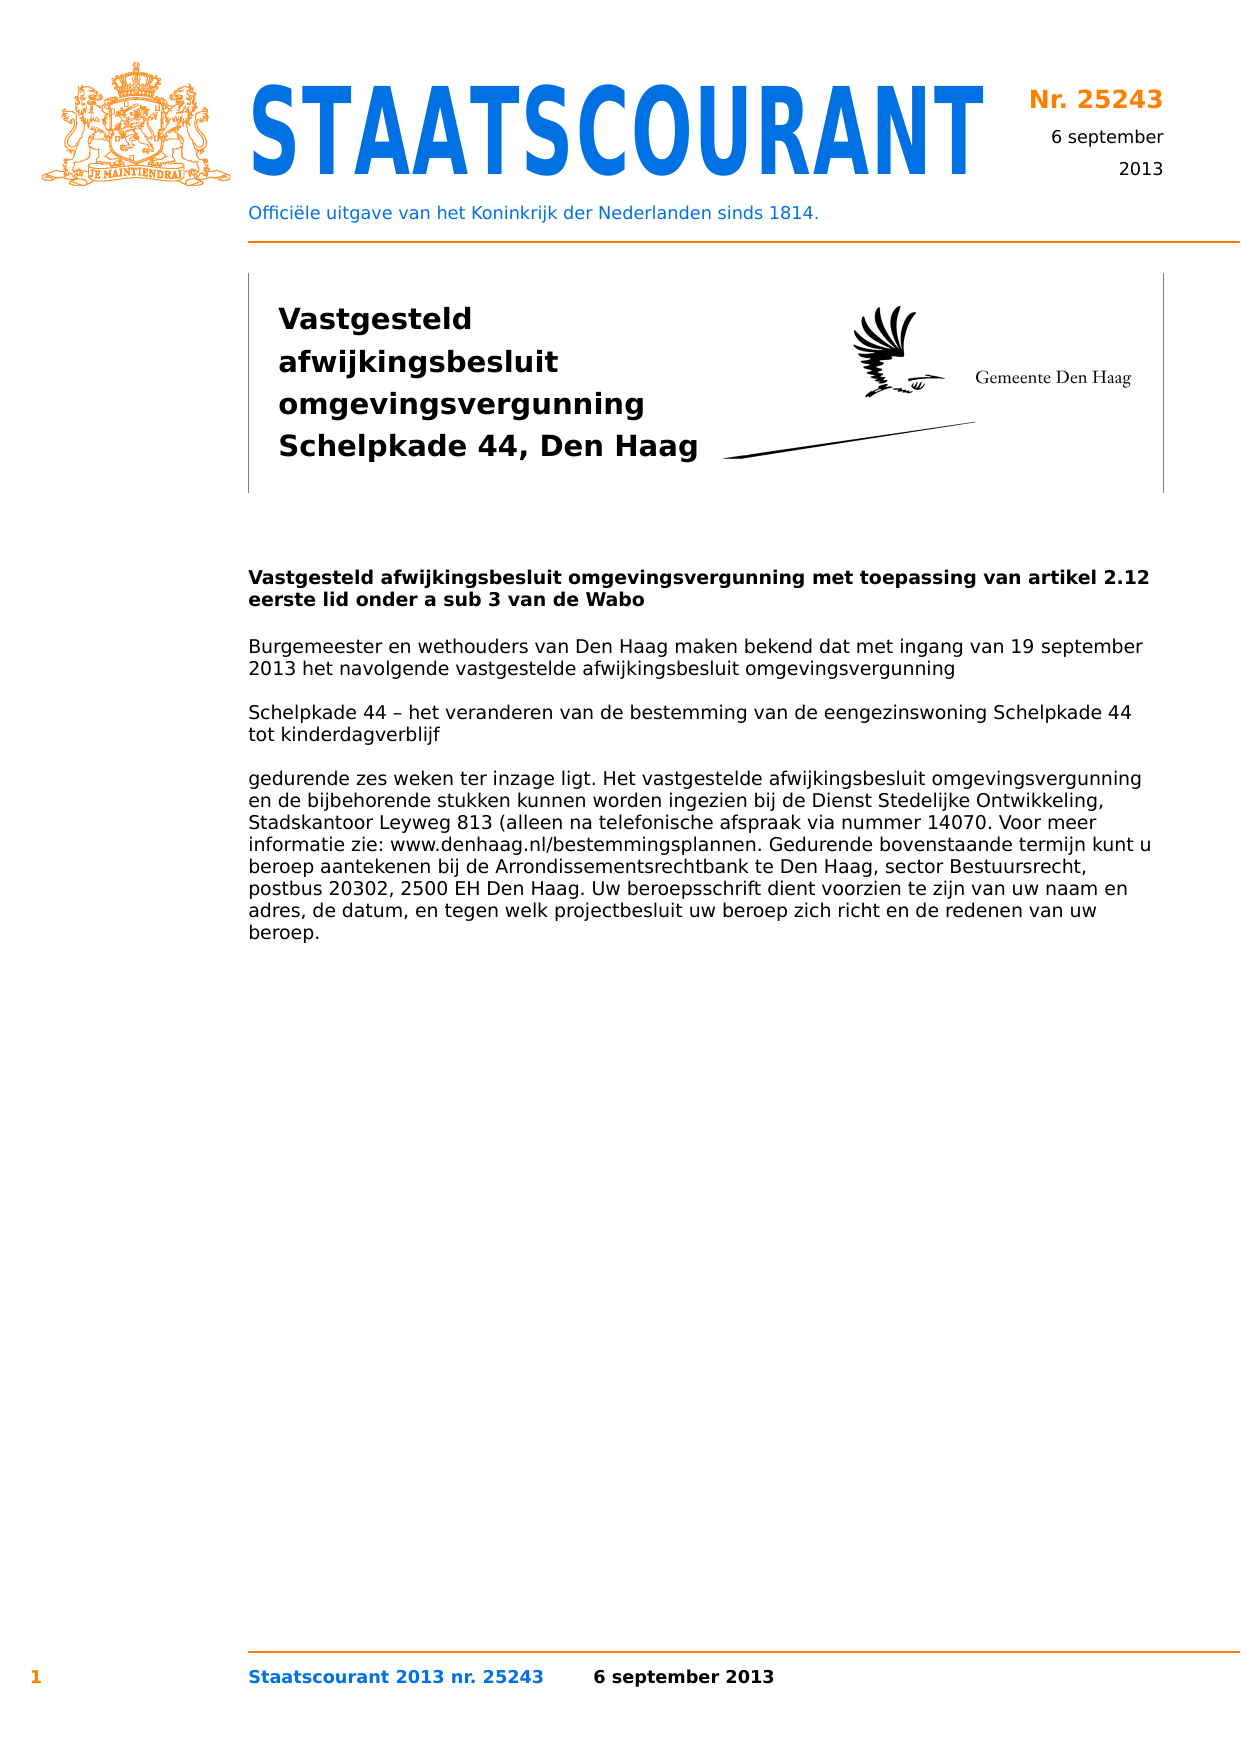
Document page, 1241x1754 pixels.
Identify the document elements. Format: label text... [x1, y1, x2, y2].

picture [720, 302, 1134, 462]
table_header Nr. 25243 [998, 62, 1240, 121]
subtitle Vastgesteld afwijkingsbesluit omgevingsvergunning met toepassing van artikel 2.12 eerste lid onder a sub 3 van de Wabo [248, 567, 1163, 611]
picture [41, 62, 231, 186]
text Schelpkade 44 – het veranderen van de bestemming van de eengezinswoning Schelpkade 44 tot kinderdagverblijf [248, 702, 1163, 746]
subtitle Vastgesteld afwijkingsbesluit omgevingsvergunning Schelpkade 44, Den Haag [249, 273, 1163, 493]
table_cell 6 september [998, 121, 1240, 153]
table_cell 2013 [998, 153, 1240, 203]
table_header [25, 62, 248, 241]
table_header STAATSCOURANT [248, 62, 998, 203]
table_cell Officiële uitgave van het Koninkrijk der Nederlanden sinds 1814. [248, 203, 1240, 241]
text Burgemeester en wethouders van Den Haag maken bekend dat met ingang van 19 september 2013 het navolgende vastgestelde afwijkingsbesluit omgevingsvergunning [248, 636, 1163, 680]
text gedurende zes weken ter inzage ligt. Het vastgestelde afwijkingsbesluit omgevingsvergunning en de bijbehorende stukken kunnen worden ingezien bij de Dienst Stedelijke Ontwikkeling, Stadskantoor Leyweg 813 (alleen na telefonische afspraak via nummer 14070. Voor meer informatie zie: www.denhaag.nl/bestemmingsplannen. Gedurende bovenstaande termijn kunt u beroep aantekenen bij de Arrondissementsrechtbank te Den Haag, sector Bestuursrecht, postbus 20302, 2500 EH Den Haag. Uw beroepsschrift dient voorzien te zijn van uw naam en adres, de datum, en tegen welk projectbesluit uw beroep zich richt en de redenen van uw beroep. [248, 768, 1163, 943]
